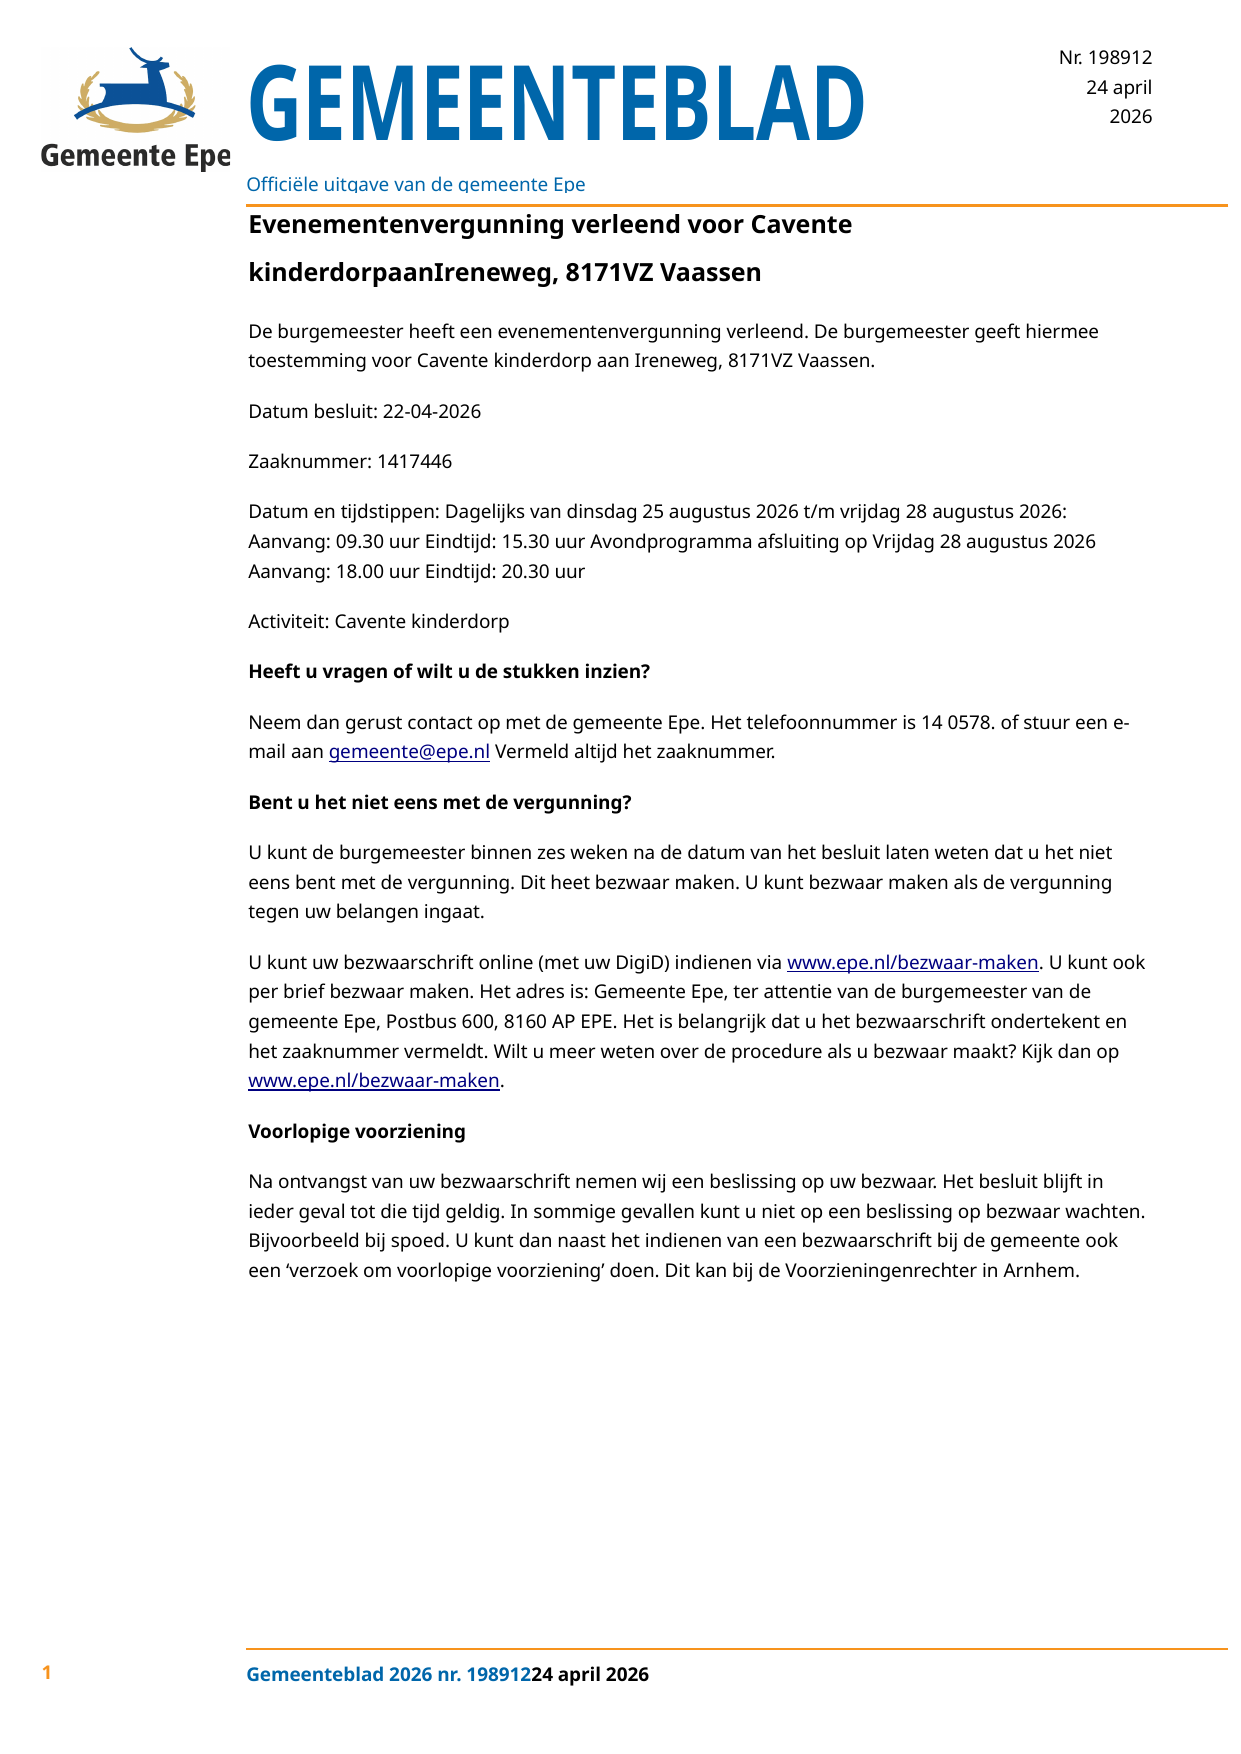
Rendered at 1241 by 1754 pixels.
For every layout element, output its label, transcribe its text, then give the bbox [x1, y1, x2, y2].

text Activiteit: Cavente kinderdorp [248, 608, 1152, 634]
text Evenementenvergunning verleend voor Cavente kinderdorpaanIreneweg, 8171VZ Vaassen [248, 207, 1152, 288]
text U kunt uw bezwaarschrift online (met uw DigiD) indienen via www.epe.nl/bezwaar-maken. U kunt ook per brief bezwaar maken. Het adres is: Gemeente Epe, ter attentie van de burgemeester van de gemeente Epe, Postbus 600, 8160 AP EPE. Het is belangrijk dat u het bezwaarschrift ondertekent en het zaaknummer vermeldt. Wilt u meer weten over de procedure als u bezwaar maakt? Kijk dan op www.epe.nl/bezwaar-maken. [248, 949, 1152, 1093]
text Heeft u vragen of wilt u de stukken inzien? [248, 659, 1152, 684]
text Bent u het niet eens met de vergunning? [248, 789, 1152, 815]
text Na ontvangst van uw bezwaarschrift nemen wij een beslissing op uw bezwaar. Het besluit blijft in ieder geval tot die tijd geldig. In sommige gevallen kunt u niet op een beslissing op bezwaar wachten. Bijvoorbeeld bij spoed. U kunt dan naast het indienen van een bezwaarschrift bij de gemeente ook een ‘verzoek om voorlopige voorziening’ doen. Dit kan bij de Voorzieningenrechter in Arnhem. [248, 1168, 1152, 1283]
text Datum en tijdstippen: Dagelijks van dinsdag 25 augustus 2026 t/m vrijdag 28 augustus 2026: Aanvang: 09.30 uur Eindtijd: 15.30 uur Avondprogramma afsluiting op Vrijdag 28 augustus 2026 Aanvang: 18.00 uur Eindtijd: 20.30 uur [248, 499, 1152, 584]
text U kunt de burgemeester binnen zes weken na de datum van het besluit laten weten dat u het niet eens bent met de vergunning. Dit heet bezwaar maken. U kunt bezwaar maken als de vergunning tegen uw belangen ingaat. [248, 839, 1152, 924]
picture [41, 47, 231, 172]
text Zaaknummer: 1417446 [248, 448, 1152, 474]
text Neem dan gerust contact op met de gemeente Epe. Het telefoonnummer is 14 0578. of stuur een e-mail aan gemeente@epe.nl Vermeld altijd het zaaknummer. [248, 709, 1152, 764]
text De burgemeester heeft een evenementenvergunning verleend. De burgemeester geeft hiermee toestemming voor Cavente kinderdorp aan Ireneweg, 8171VZ Vaassen. [248, 318, 1152, 373]
text Datum besluit: 22-04-2026 [248, 398, 1152, 424]
text Voorlopige voorziening [248, 1118, 1152, 1144]
